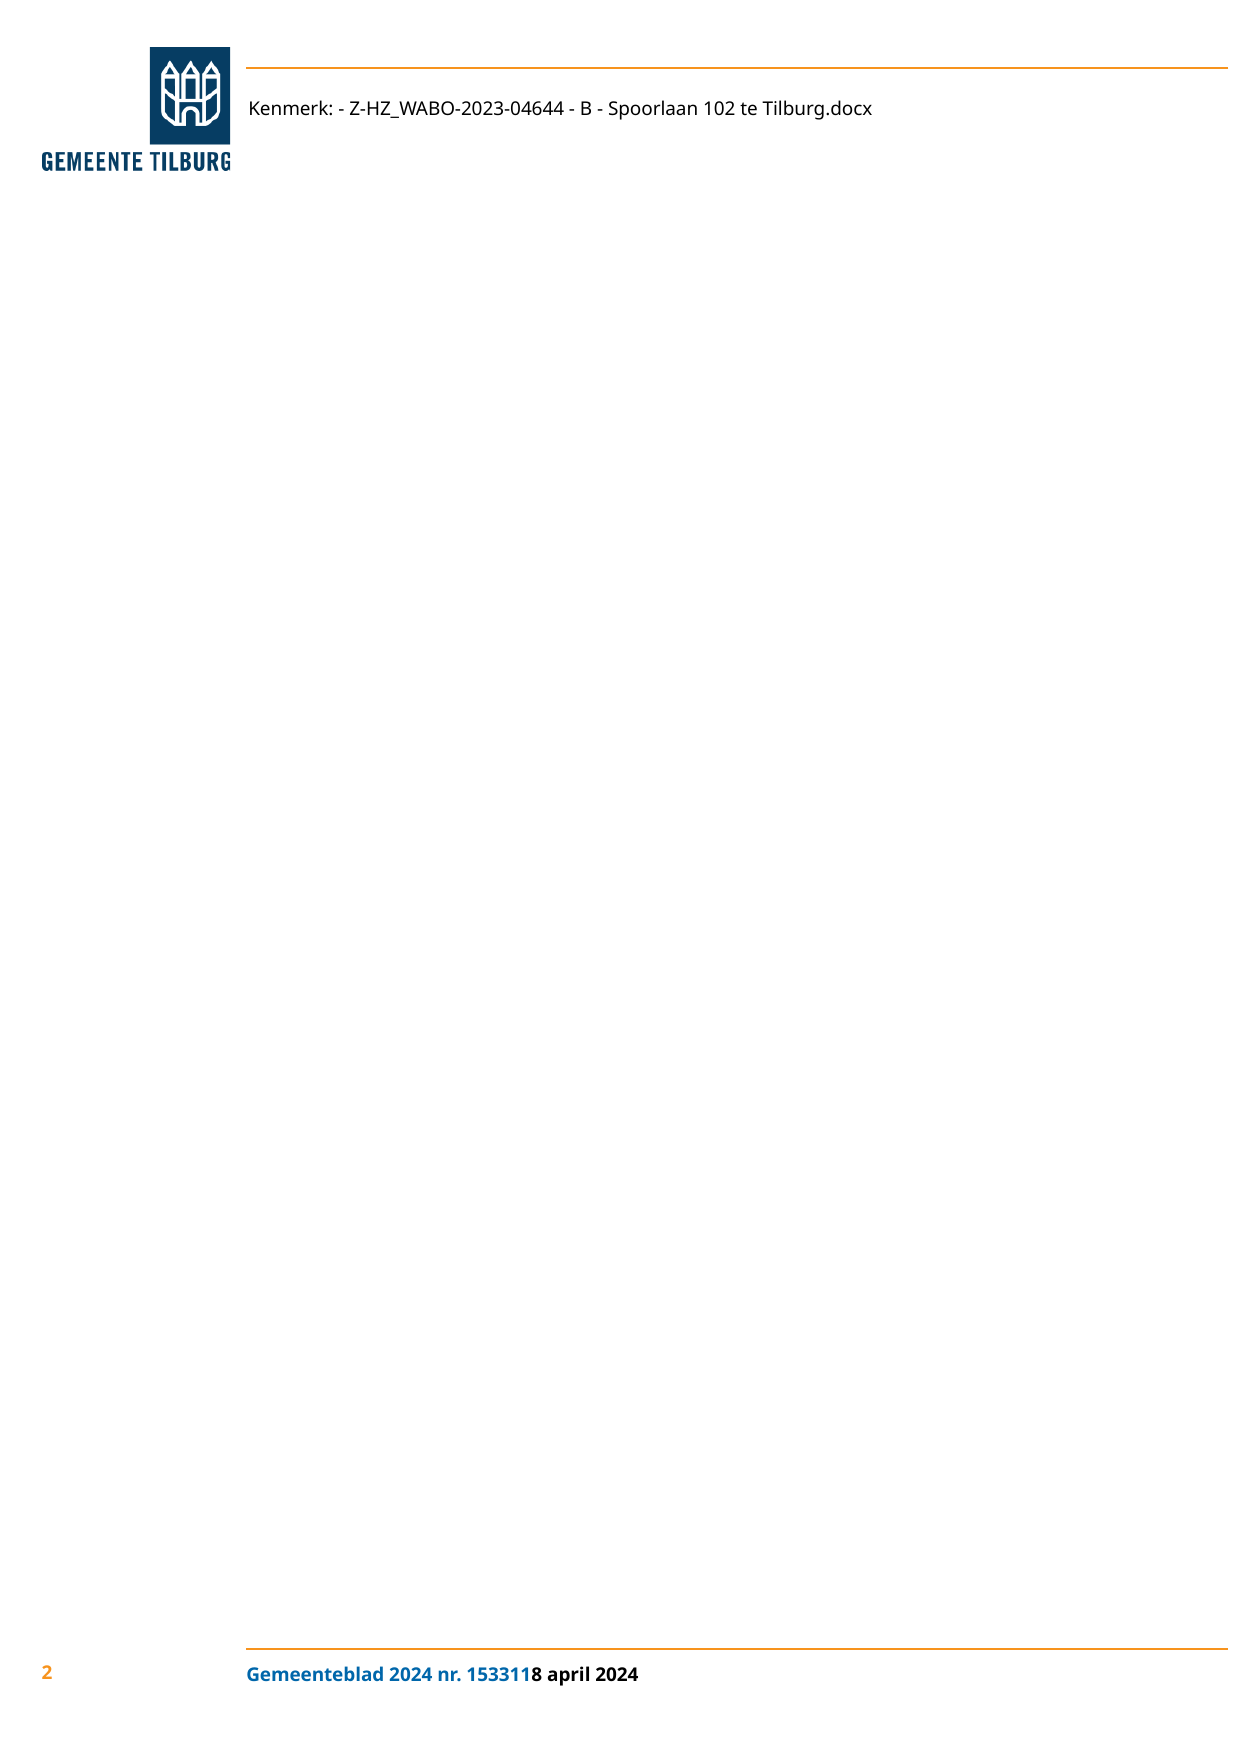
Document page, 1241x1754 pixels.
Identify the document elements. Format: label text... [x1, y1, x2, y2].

text Kenmerk: - Z-HZ_WABO-2023-04644 - B - Spoorlaan 102 te Tilburg.docx [248, 95, 1152, 121]
picture [41, 47, 231, 172]
